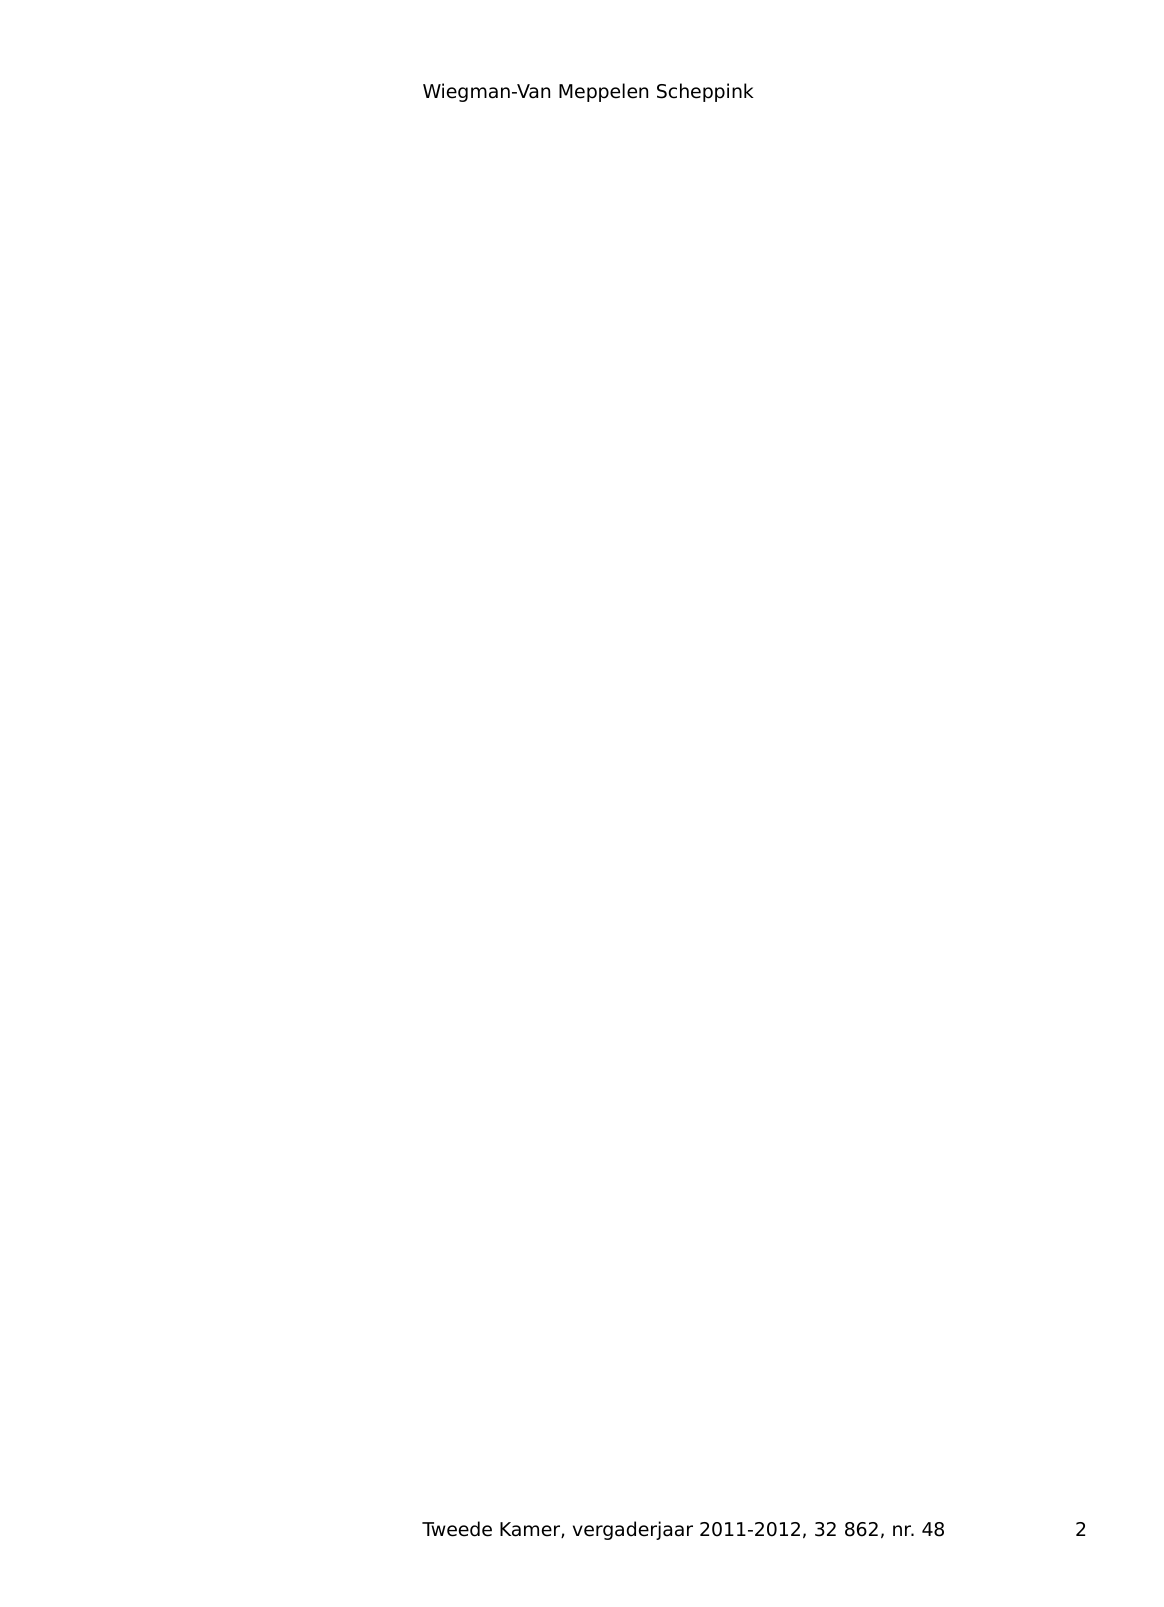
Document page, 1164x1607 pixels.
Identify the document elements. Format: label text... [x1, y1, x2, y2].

text Wiegman-Van Meppelen Scheppink [422, 59, 1087, 103]
